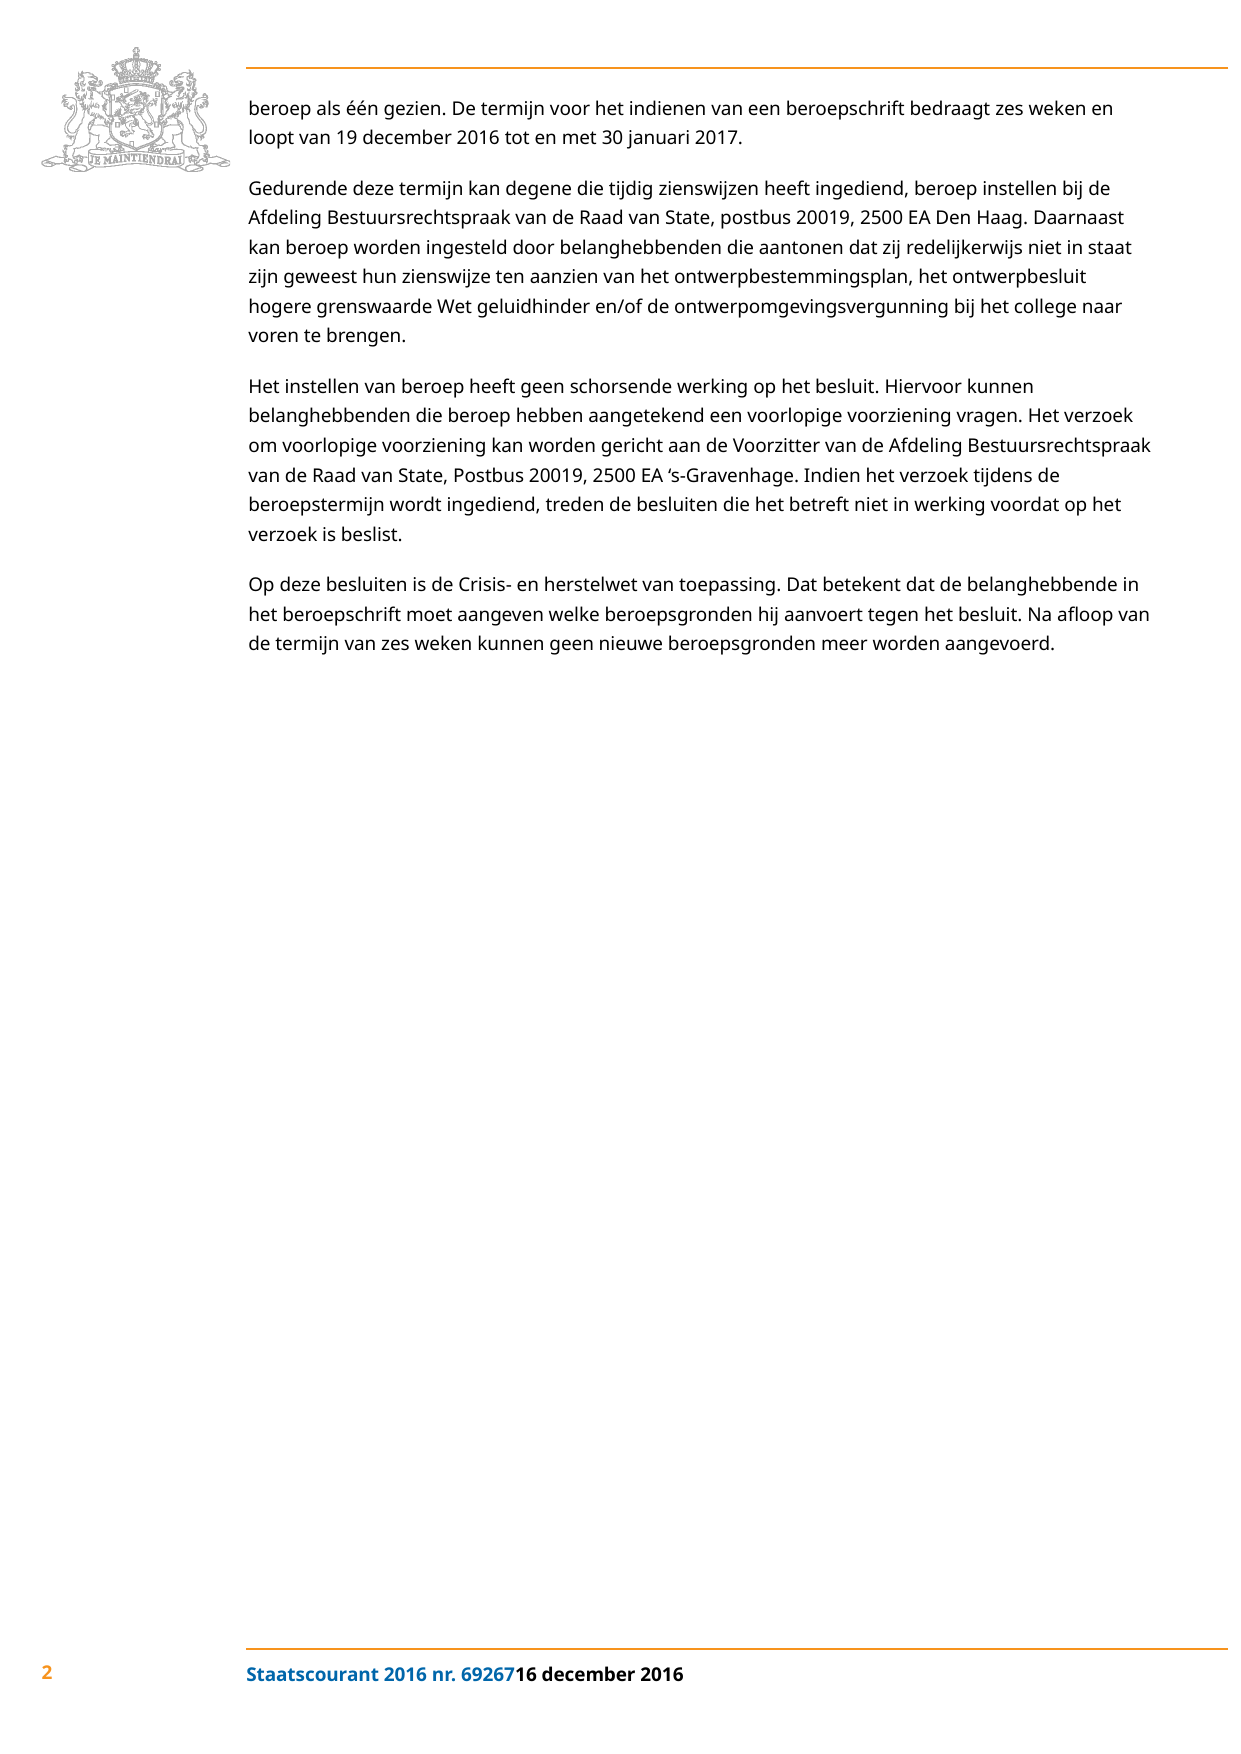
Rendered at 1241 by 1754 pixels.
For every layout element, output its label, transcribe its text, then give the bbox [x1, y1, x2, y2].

text Het instellen van beroep heeft geen schorsende werking op het besluit. Hiervoor kunnen belanghebbenden die beroep hebben aangetekend een voorlopige voorziening vragen. Het verzoek om voorlopige voorziening kan worden gericht aan de Voorzitter van de Afdeling Bestuursrechtspraak van de Raad van State, Postbus 20019, 2500 EA ‘s-Gravenhage. Indien het verzoek tijdens de beroepstermijn wordt ingediend, treden de besluiten die het betreft niet in werking voordat op het verzoek is beslist. [248, 373, 1152, 547]
text Op deze besluiten is de Crisis- en herstelwet van toepassing. Dat betekent dat de belanghebbende in het beroepschrift moet aangeven welke beroepsgronden hij aanvoert tegen het besluit. Na afloop van de termijn van zes weken kunnen geen nieuwe beroepsgronden meer worden aangevoerd. [248, 571, 1152, 656]
picture [41, 47, 231, 172]
text beroep als één gezien. De termijn voor het indienen van een beroepschrift bedraagt zes weken en loopt van 19 december 2016 tot en met 30 januari 2017. [248, 95, 1152, 150]
text Gedurende deze termijn kan degene die tijdig zienswijzen heeft ingediend, beroep instellen bij de Afdeling Bestuursrechtspraak van de Raad van State, postbus 20019, 2500 EA Den Haag. Daarnaast kan beroep worden ingesteld door belanghebbenden die aantonen dat zij redelijkerwijs niet in staat zijn geweest hun zienswijze ten aanzien van het ontwerpbestemmingsplan, het ontwerpbesluit hogere grenswaarde Wet geluidhinder en/of de ontwerpomgevingsvergunning bij het college naar voren te brengen. [248, 175, 1152, 348]
